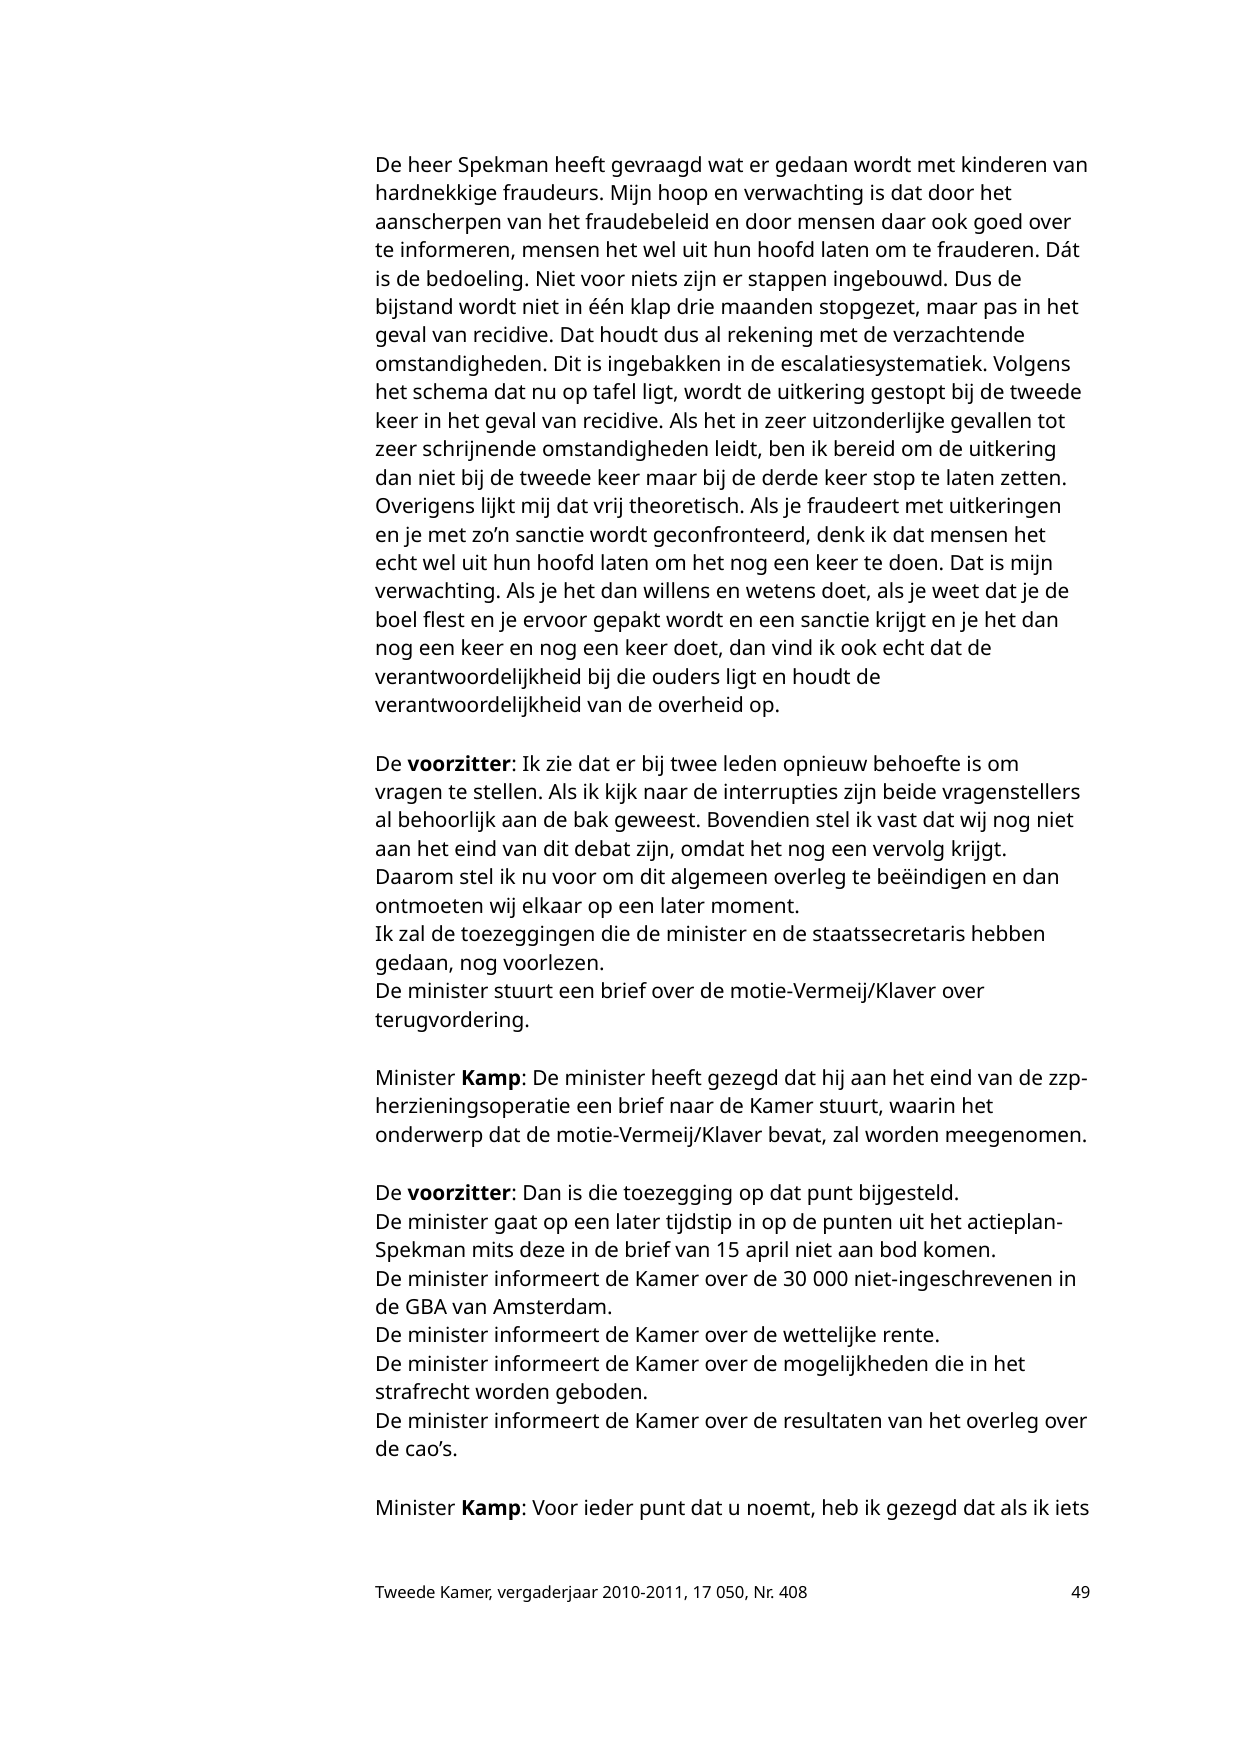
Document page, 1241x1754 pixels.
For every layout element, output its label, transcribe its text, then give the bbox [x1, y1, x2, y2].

text De minister informeert de Kamer over de mogelijkheden die in het strafrecht worden geboden. [375, 1349, 1090, 1406]
text De voorzitter: Ik zie dat er bij twee leden opnieuw behoefte is om vragen te stellen. Als ik kijk naar de interrupties zijn beide vragenstellers al behoorlijk aan de bak geweest. Bovendien stel ik vast dat wij nog niet aan het eind van dit debat zijn, omdat het nog een vervolg krijgt. Daarom stel ik nu voor om dit algemeen overleg te beëindigen en dan ontmoeten wij elkaar op een later moment. [375, 749, 1090, 919]
text De heer Spekman heeft gevraagd wat er gedaan wordt met kinderen van hardnekkige fraudeurs. Mijn hoop en verwachting is dat door het aanscherpen van het fraudebeleid en door mensen daar ook goed over te informeren, mensen het wel uit hun hoofd laten om te frauderen. Dát is de bedoeling. Niet voor niets zijn er stappen ingebouwd. Dus de bijstand wordt niet in één klap drie maanden stopgezet, maar pas in het geval van recidive. Dat houdt dus al rekening met de verzachtende omstandigheden. Dit is ingebakken in de escalatiesystematiek. Volgens het schema dat nu op tafel ligt, wordt de uitkering gestopt bij de tweede keer in het geval van recidive. Als het in zeer uitzonderlijke gevallen tot zeer schrijnende omstandigheden leidt, ben ik bereid om de uitkering dan niet bij de tweede keer maar bij de derde keer stop te laten zetten. Overigens lijkt mij dat vrij theoretisch. Als je fraudeert met uitkeringen en je met zo’n sanctie wordt geconfronteerd, denk ik dat mensen het echt wel uit hun hoofd laten om het nog een keer te doen. Dat is mijn verwachting. Als je het dan willens en wetens doet, als je weet dat je de boel flest en je ervoor gepakt wordt en een sanctie krijgt en je het dan nog een keer en nog een keer doet, dan vind ik ook echt dat de verantwoordelijkheid bij die ouders ligt en houdt de verantwoordelijkheid van de overheid op. [375, 150, 1090, 719]
text Ik zal de toezeggingen die de minister en de staatssecretaris hebben gedaan, nog voorlezen. [375, 919, 1090, 976]
text De minister informeert de Kamer over de wettelijke rente. [375, 1321, 1090, 1349]
text Minister Kamp: De minister heeft gezegd dat hij aan het eind van de zzp-herzieningsoperatie een brief naar de Kamer stuurt, waarin het onderwerp dat de motie-Vermeij/Klaver bevat, zal worden meegenomen. [375, 1063, 1090, 1148]
text De minister informeert de Kamer over de 30 000 niet-ingeschrevenen in de GBA van Amsterdam. [375, 1264, 1090, 1321]
text De minister gaat op een later tijdstip in op de punten uit het actieplan-Spekman mits deze in de brief van 15 april niet aan bod komen. [375, 1207, 1090, 1264]
text De minister informeert de Kamer over de resultaten van het overleg over de cao’s. [375, 1406, 1090, 1463]
text Minister Kamp: Voor ieder punt dat u noemt, heb ik gezegd dat als ik iets [375, 1493, 1090, 1521]
text De minister stuurt een brief over de motie-Vermeij/Klaver over terugvordering. [375, 976, 1090, 1033]
text De voorzitter: Dan is die toezegging op dat punt bijgesteld. [375, 1178, 1090, 1207]
